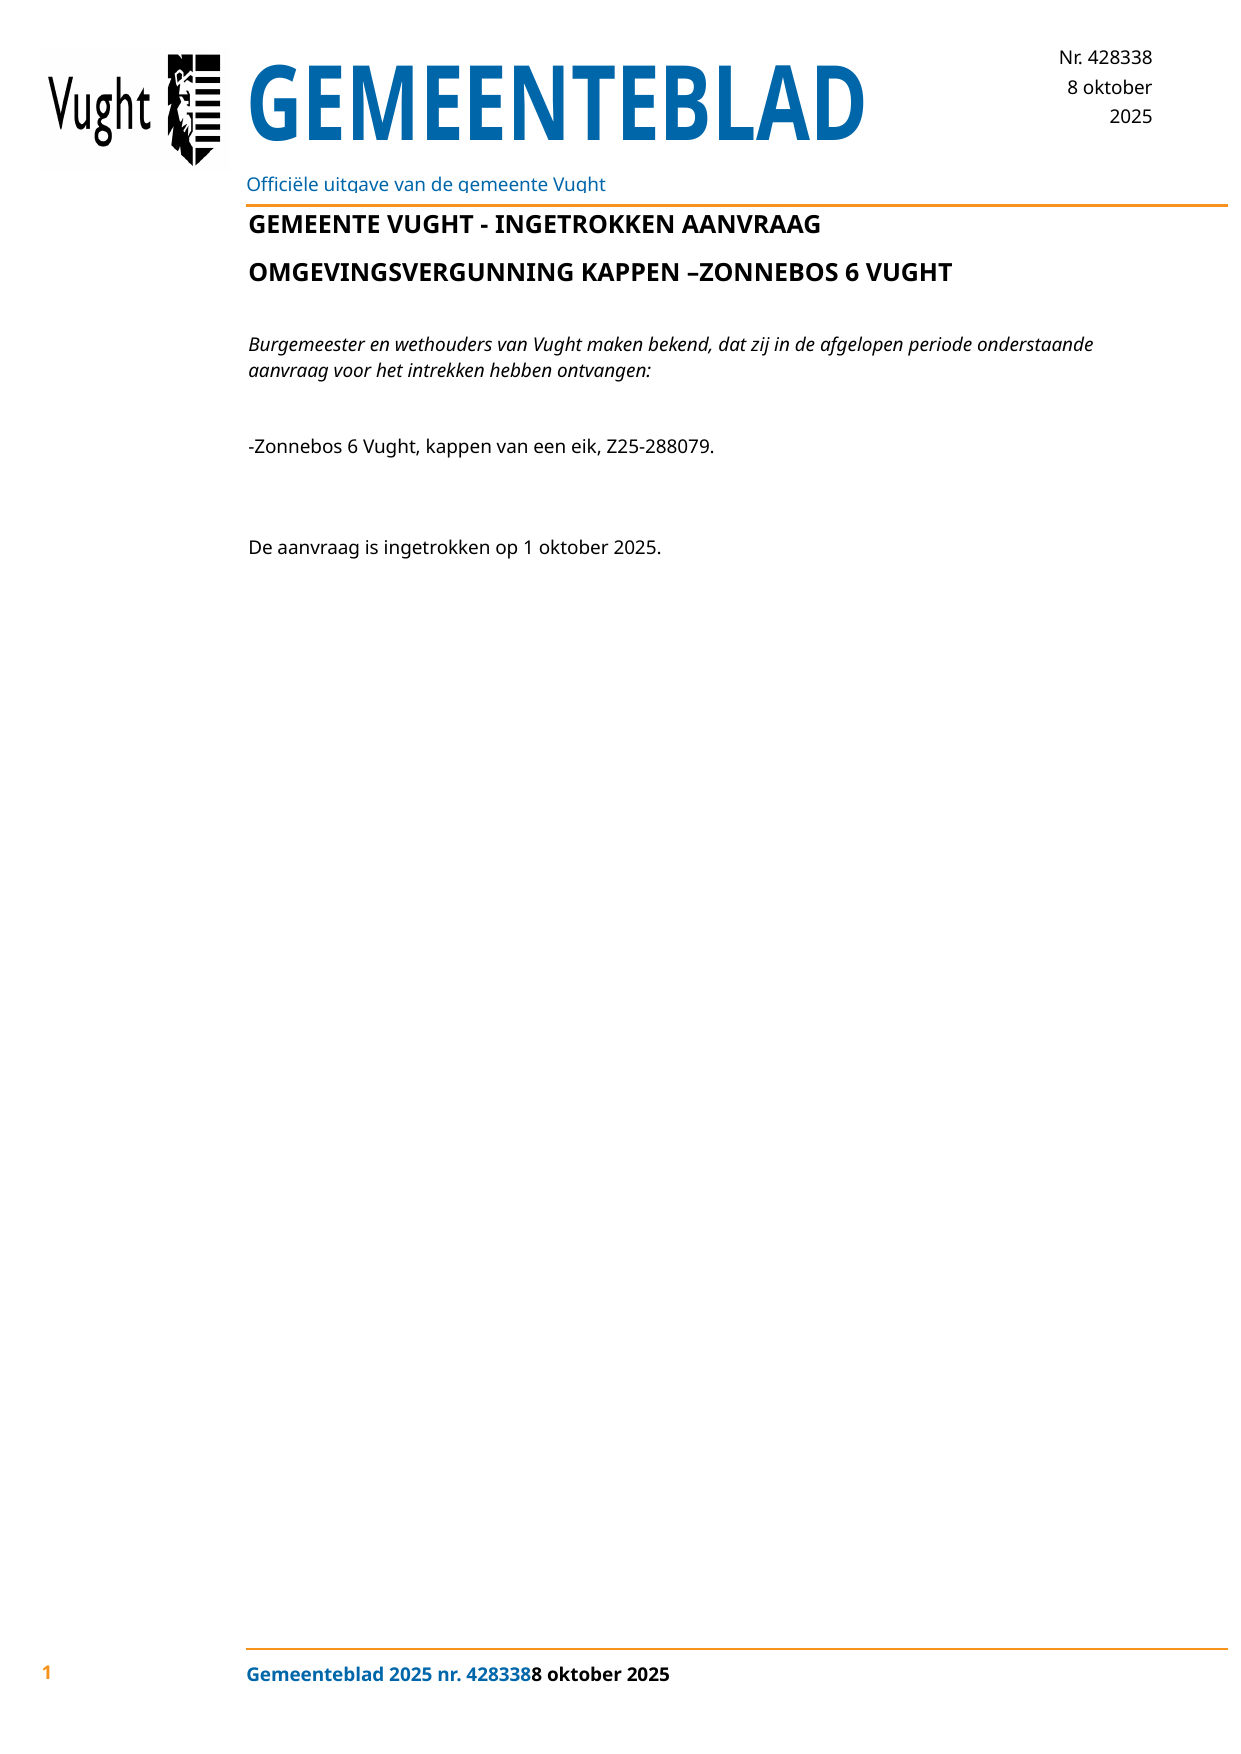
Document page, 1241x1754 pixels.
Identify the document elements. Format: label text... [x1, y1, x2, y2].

text De aanvraag is ingetrokken op 1 oktober 2025. [248, 534, 1152, 560]
text -Zonnebos 6 Vught, kappen van een eik, Z25-288079. [248, 433, 1152, 459]
picture [41, 47, 231, 172]
text GEMEENTE VUGHT - INGETROKKEN AANVRAAG OMGEVINGSVERGUNNING KAPPEN –ZONNEBOS 6 VUGHT [248, 207, 1152, 288]
text Burgemeester en wethouders van Vught maken bekend, dat zij in de afgelopen periode onderstaande aanvraag voor het intrekken hebben ontvangen: [248, 331, 1152, 383]
